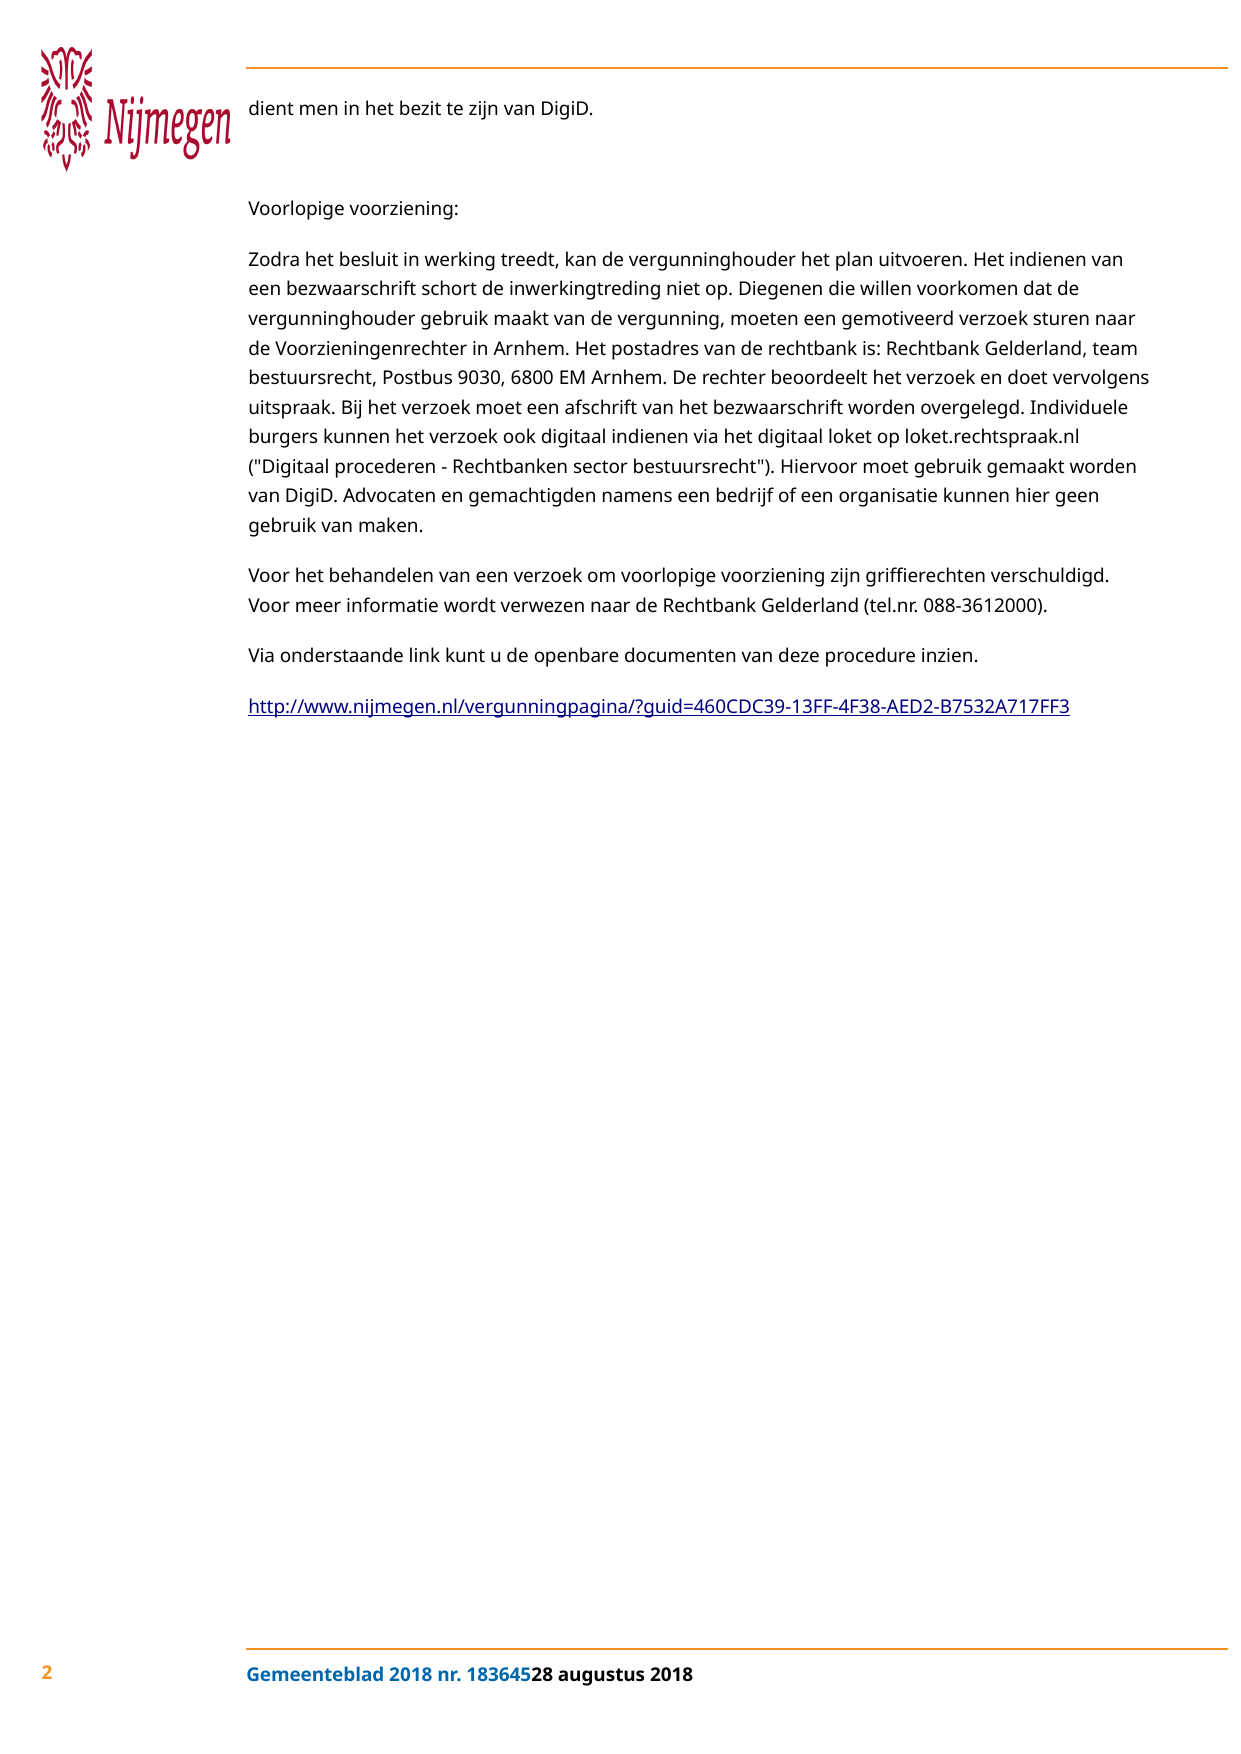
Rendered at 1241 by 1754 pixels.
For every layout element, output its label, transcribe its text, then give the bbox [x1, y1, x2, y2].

text Via onderstaande link kunt u de openbare documenten van deze procedure inzien. [248, 643, 1152, 668]
text http://www.nijmegen.nl/vergunningpagina/?guid=460CDC39-13FF-4F38-AED2-B7532A717FF3 [248, 693, 1152, 719]
picture [41, 47, 231, 172]
text Voor het behandelen van een verzoek om voorlopige voorziening zijn griffierechten verschuldigd. Voor meer informatie wordt verwezen naar de Rechtbank Gelderland (tel.nr. 088-3612000). [248, 563, 1152, 618]
text dient men in het bezit te zijn van DigiD. [248, 95, 1152, 121]
text Zodra het besluit in werking treedt, kan de vergunninghouder het plan uitvoeren. Het indienen van een bezwaarschrift schort de inwerkingtreding niet op. Diegenen die willen voorkomen dat de vergunninghouder gebruik maakt van de vergunning, moeten een gemotiveerd verzoek sturen naar de Voorzieningenrechter in Arnhem. Het postadres van de rechtbank is: Rechtbank Gelderland, team bestuursrecht, Postbus 9030, 6800 EM Arnhem. De rechter beoordeelt het verzoek en doet vervolgens uitspraak. Bij het verzoek moet een afschrift van het bezwaarschrift worden overgelegd. Individuele burgers kunnen het verzoek ook digitaal indienen via het digitaal loket op loket.rechtspraak.nl ("Digitaal procederen - Rechtbanken sector bestuursrecht"). Hiervoor moet gebruik gemaakt worden van DigiD. Advocaten en gemachtigden namens een bedrijf of een organisatie kunnen hier geen gebruik van maken. [248, 246, 1152, 538]
text Voorlopige voorziening: [248, 196, 1152, 221]
